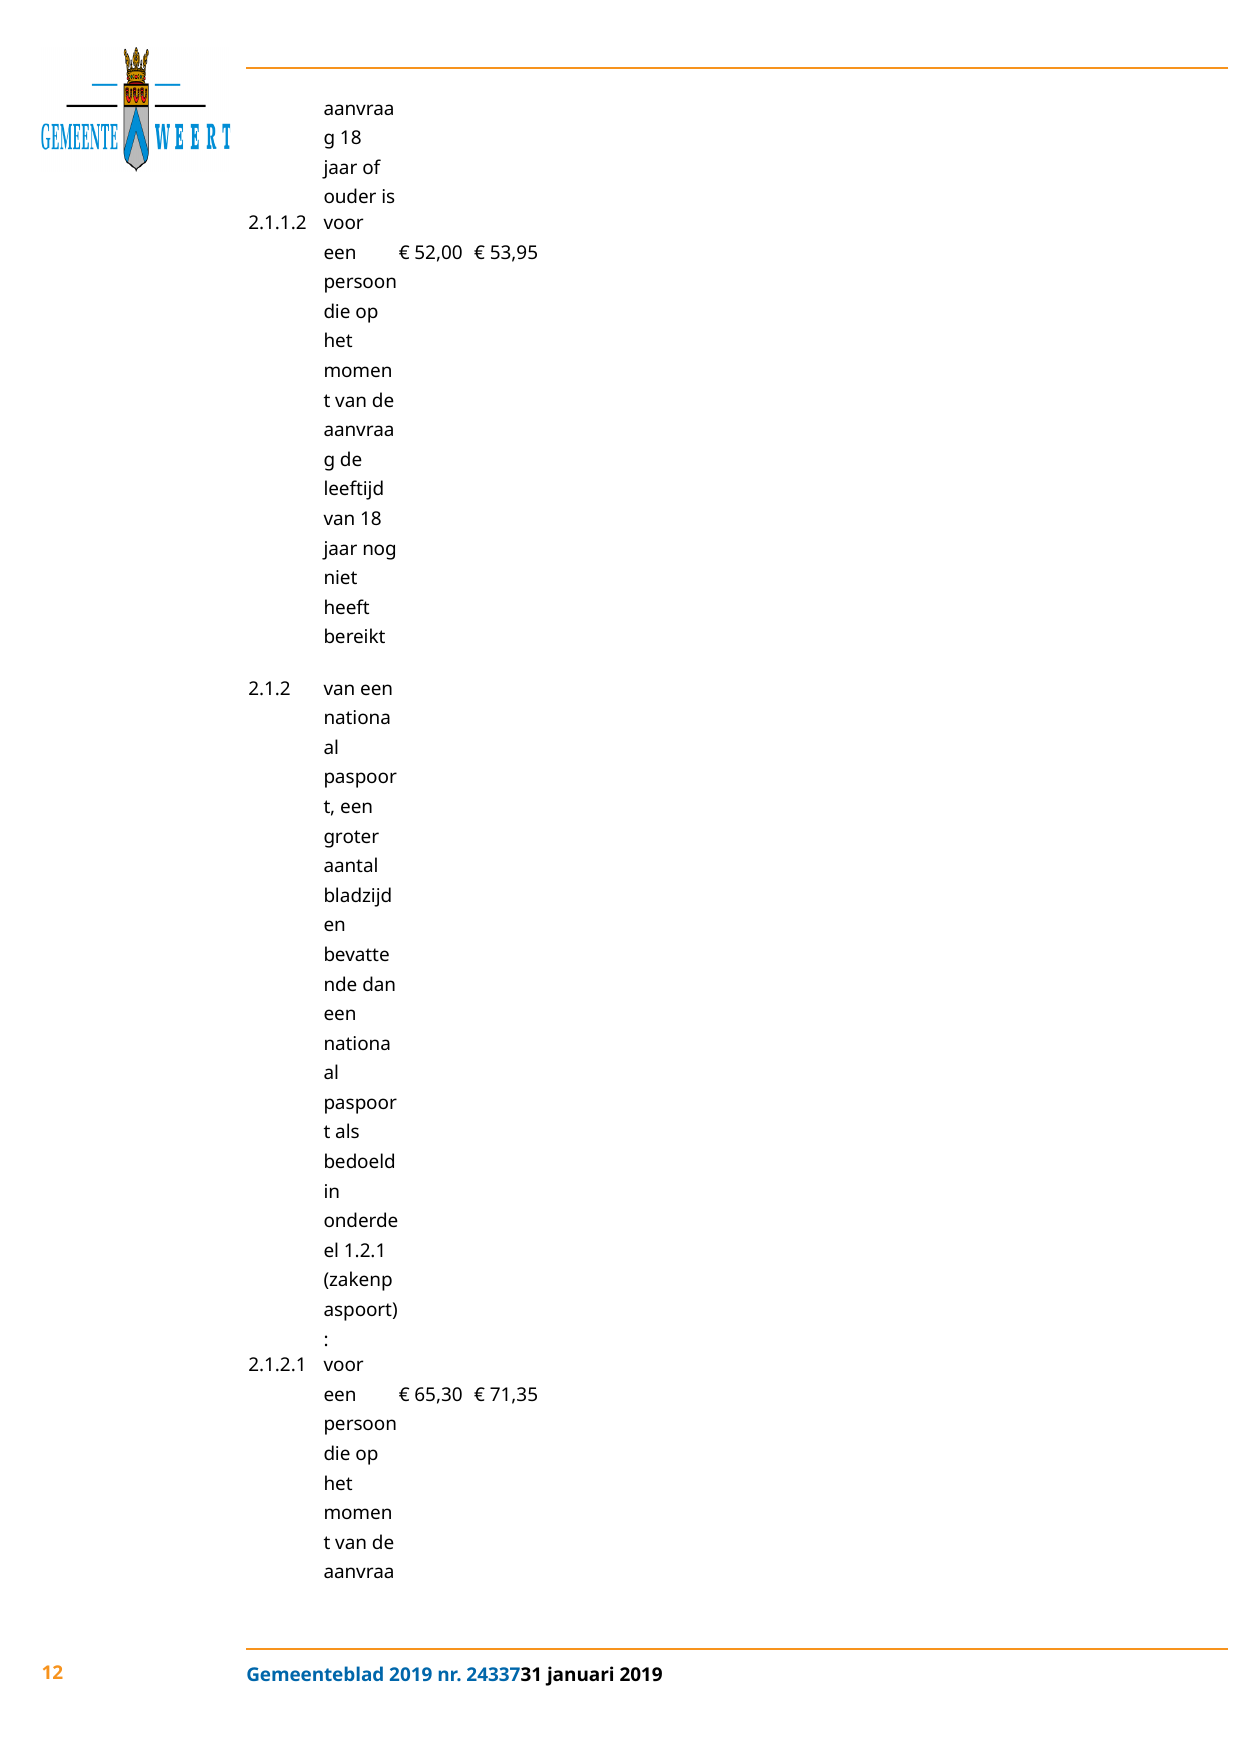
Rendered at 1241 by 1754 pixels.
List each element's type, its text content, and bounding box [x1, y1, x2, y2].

table_cell 2.1.1.2 [248, 209, 323, 649]
table_cell € 53,95 [474, 209, 549, 649]
table_cell aanvraag 18 jaar of ouder is [323, 95, 398, 209]
table_cell € 52,00 [399, 209, 474, 649]
table_cell [248, 649, 323, 675]
table_cell [248, 95, 323, 209]
table_cell [474, 649, 549, 675]
table_cell [323, 649, 398, 675]
table_cell [399, 675, 474, 1351]
table_cell € 71,35 [474, 1351, 549, 1584]
picture [41, 47, 231, 172]
table_cell van een nationaal paspoort, een groter aantal bladzijden bevattende dan een nationaal paspoort als bedoeld in onderdeel 1.2.1 (zakenpaspoort): [323, 675, 398, 1351]
table_cell 2.1.2.1 [248, 1351, 323, 1584]
table_cell [474, 675, 549, 1351]
table_cell [399, 649, 474, 675]
table_cell [474, 95, 549, 209]
table_cell € 65,30 [399, 1351, 474, 1584]
table_cell 2.1.2 [248, 675, 323, 1351]
table_cell voor een persoon die op het moment van de aanvraag de leeftijd van 18 jaar nog niet heeft bereikt [323, 209, 398, 649]
table_cell voor een persoon die op het moment van de aanvraa [323, 1351, 398, 1584]
table_cell [399, 95, 474, 209]
